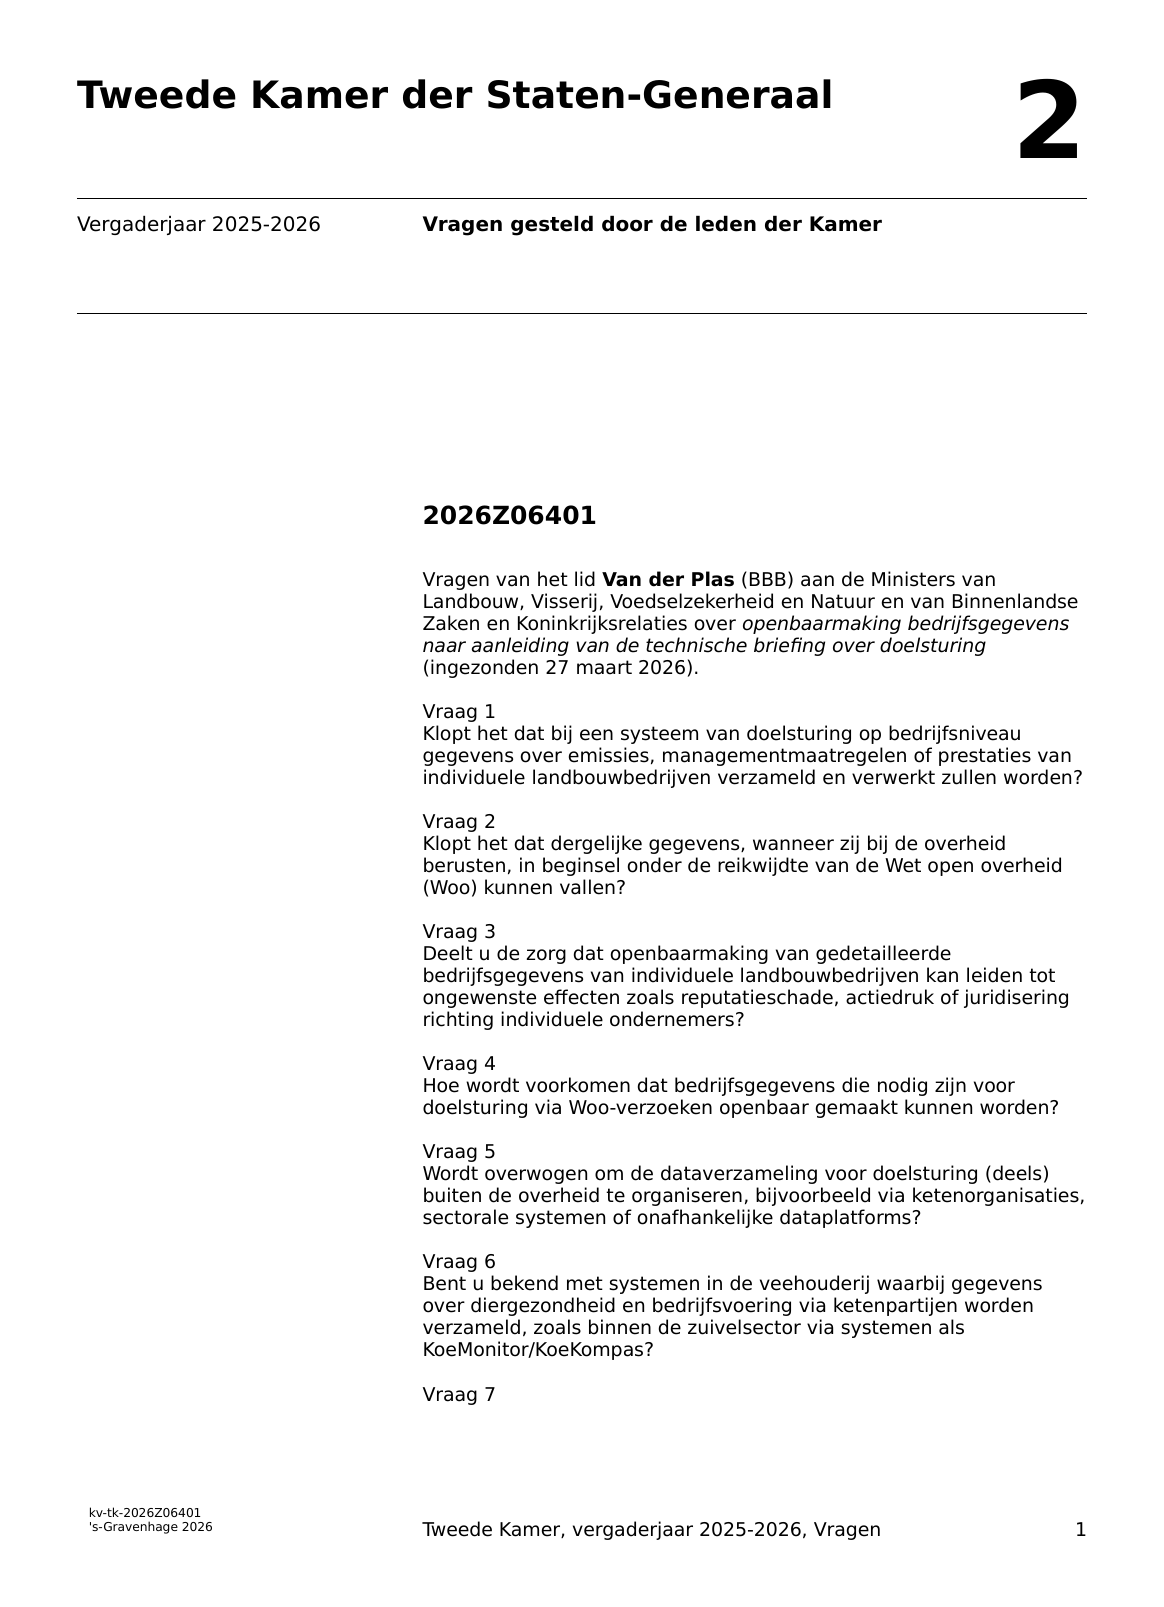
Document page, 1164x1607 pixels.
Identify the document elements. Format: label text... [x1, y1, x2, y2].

text kv-tk-2026Z06401 [88, 1506, 323, 1520]
text Vraag 7 [422, 1383, 1087, 1405]
text Vraag 1 [422, 701, 1087, 723]
text Vraag 4 [422, 1053, 1087, 1075]
text Vraag 6 [422, 1251, 1087, 1273]
text Vraag 5 [422, 1141, 1087, 1163]
text Klopt het dat bij een systeem van doelsturing op bedrijfsniveau gegevens over emissies, managementmaatregelen of prestaties van individuele landbouwbedrijven verzameld en verwerkt zullen worden? [422, 723, 1087, 789]
table_header Tweede Kamer der Staten-Generaal [77, 59, 886, 198]
text Hoe wordt voorkomen dat bedrijfsgegevens die nodig zijn voor doelsturing via Woo-verzoeken openbaar gemaakt kunnen worden? [422, 1075, 1087, 1119]
text Vragen van het lid Van der Plas (BBB) aan de Ministers van Landbouw, Visserij, Voedselzekerheid en Natuur en van Binnenlandse Zaken en Koninkrijksrelaties over openbaarmaking bedrijfsgegevens naar aanleiding van de technische briefing over doelsturing (ingezonden 27 maart 2026). [422, 569, 1087, 679]
table_header 2 [886, 59, 1087, 198]
text Vraag 2 [422, 811, 1087, 833]
text Deelt u de zorg dat openbaarmaking van gedetailleerde bedrijfsgegevens van individuele landbouwbedrijven kan leiden tot ongewenste effecten zoals reputatieschade, actiedruk of juridisering richting individuele ondernemers? [422, 943, 1087, 1031]
text Vraag 3 [422, 921, 1087, 943]
text 2026Z06401 [422, 501, 1087, 531]
table_cell Vragen gesteld door de leden der Kamer [422, 199, 1087, 313]
text Klopt het dat dergelijke gegevens, wanneer zij bij de overheid berusten, in beginsel onder de reikwijdte van de Wet open overheid (Woo) kunnen vallen? [422, 833, 1087, 899]
text Wordt overwogen om de dataverzameling voor doelsturing (deels) buiten de overheid te organiseren, bijvoorbeeld via ketenorganisaties, sectorale systemen of onafhankelijke dataplatforms? [422, 1163, 1087, 1229]
text 's-Gravenhage 2026 [88, 1520, 323, 1534]
table_cell Vergaderjaar 2025-2026 [77, 199, 422, 313]
text Bent u bekend met systemen in de veehouderij waarbij gegevens over diergezondheid en bedrijfsvoering via ketenpartijen worden verzameld, zoals binnen de zuivelsector via systemen als KoeMonitor/KoeKompas? [422, 1273, 1087, 1361]
